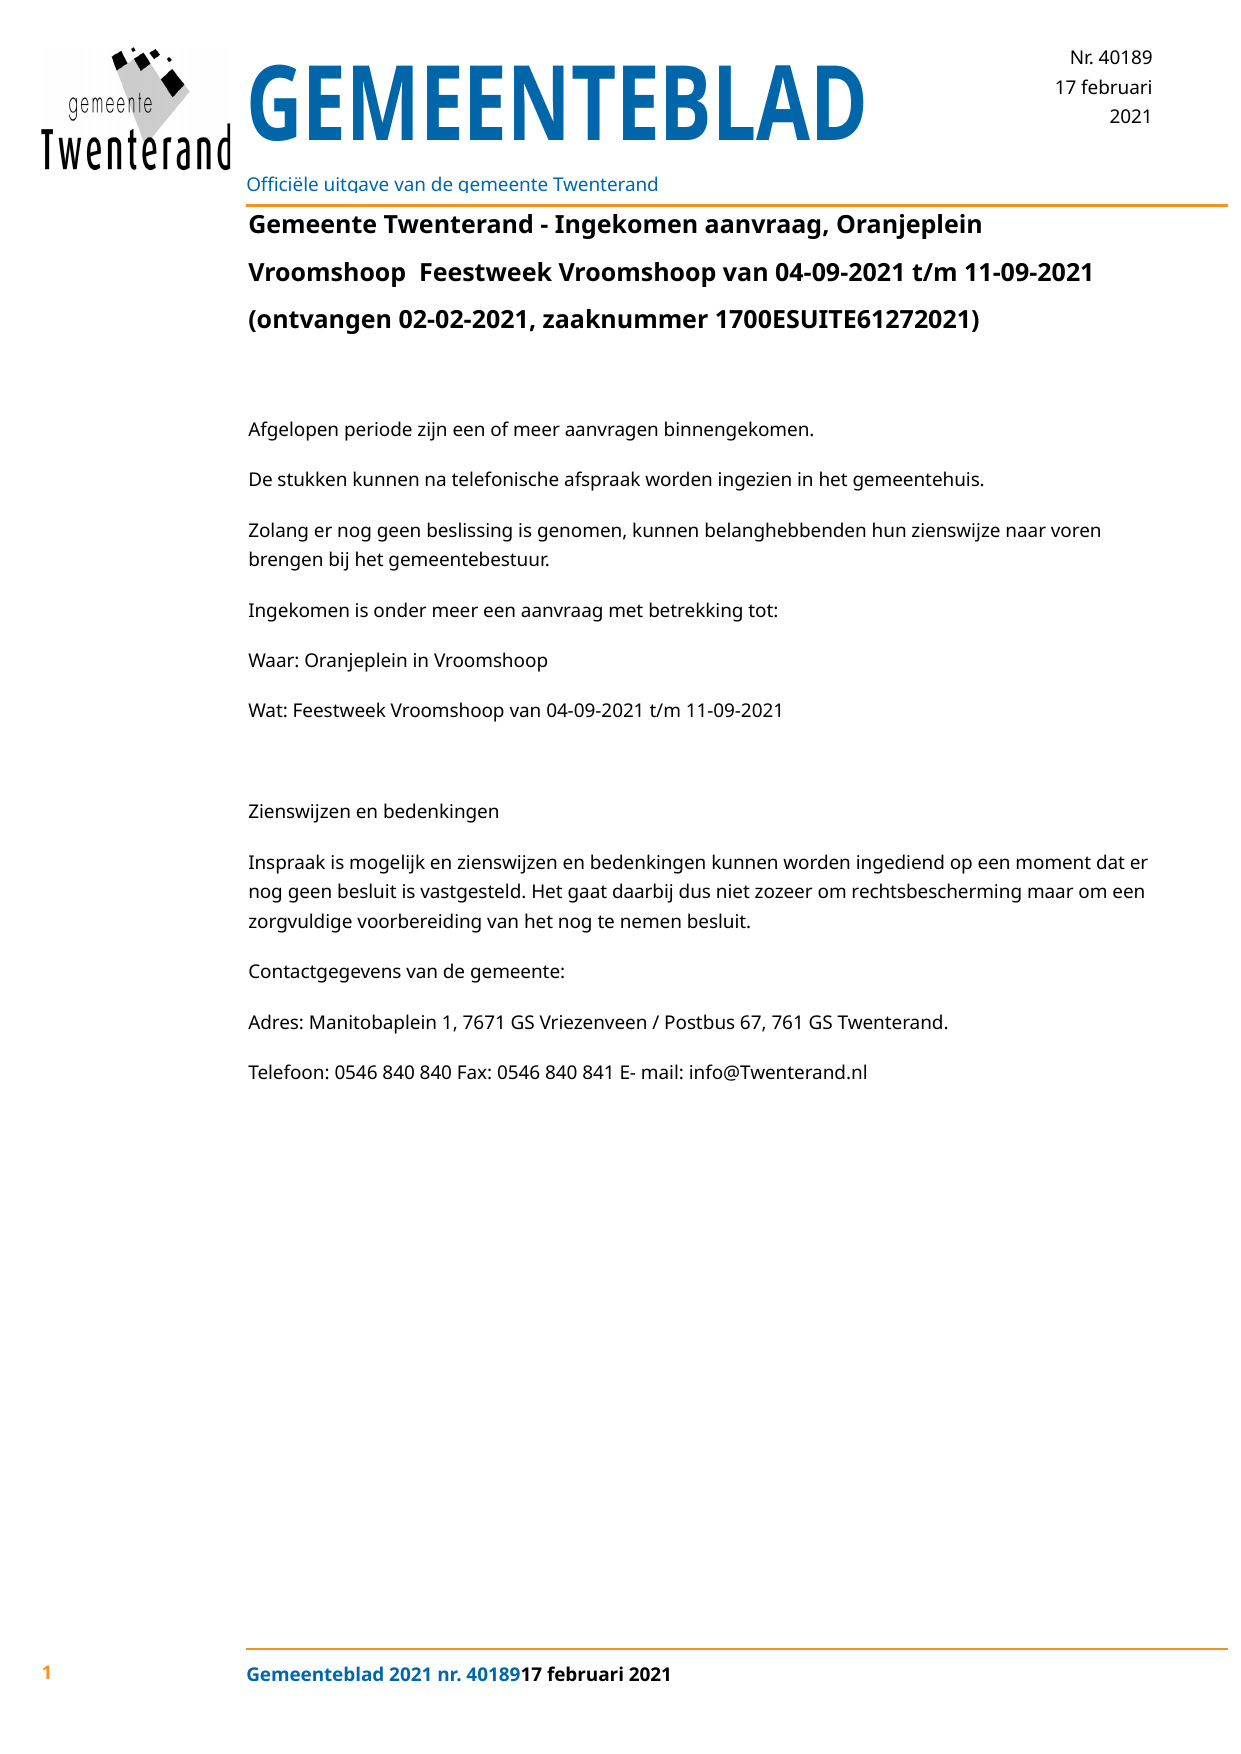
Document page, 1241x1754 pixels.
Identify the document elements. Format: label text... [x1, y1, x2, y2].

text Afgelopen periode zijn een of meer aanvragen binnengekomen. [248, 416, 1152, 442]
text Zienswijzen en bedenkingen [248, 798, 1152, 824]
picture [41, 47, 231, 172]
text Wat: Feestweek Vroomshoop van 04-09-2021 t/m 11-09-2021 [248, 698, 1152, 723]
text Adres: Manitobaplein 1, 7671 GS Vriezenveen / Postbus 67, 761 GS Twenterand. [248, 1009, 1152, 1034]
text Gemeente Twenterand - Ingekomen aanvraag, Oranjeplein Vroomshoop Feestweek Vroomshoop van 04-09-2021 t/m 11-09-2021 (ontvangen 02-02-2021, zaaknummer 1700ESUITE61272021) [248, 207, 1152, 336]
text Ingekomen is onder meer een aanvraag met betrekking tot: [248, 597, 1152, 622]
text Contactgegevens van de gemeente: [248, 958, 1152, 984]
text Waar: Oranjeplein in Vroomshoop [248, 647, 1152, 673]
text De stukken kunnen na telefonische afspraak worden ingezien in het gemeentehuis. [248, 466, 1152, 492]
text Telefoon: 0546 840 840 Fax: 0546 840 841 E- mail: info@Twenterand.nl [248, 1059, 1152, 1085]
text Zolang er nog geen beslissing is genomen, kunnen belanghebbenden hun zienswijze naar voren brengen bij het gemeentebestuur. [248, 517, 1152, 572]
text Inspraak is mogelijk en zienswijzen en bedenkingen kunnen worden ingediend op een moment dat er nog geen besluit is vastgesteld. Het gaat daarbij dus niet zozeer om rechtsbescherming maar om een zorgvuldige voorbereiding van het nog te nemen besluit. [248, 849, 1152, 934]
